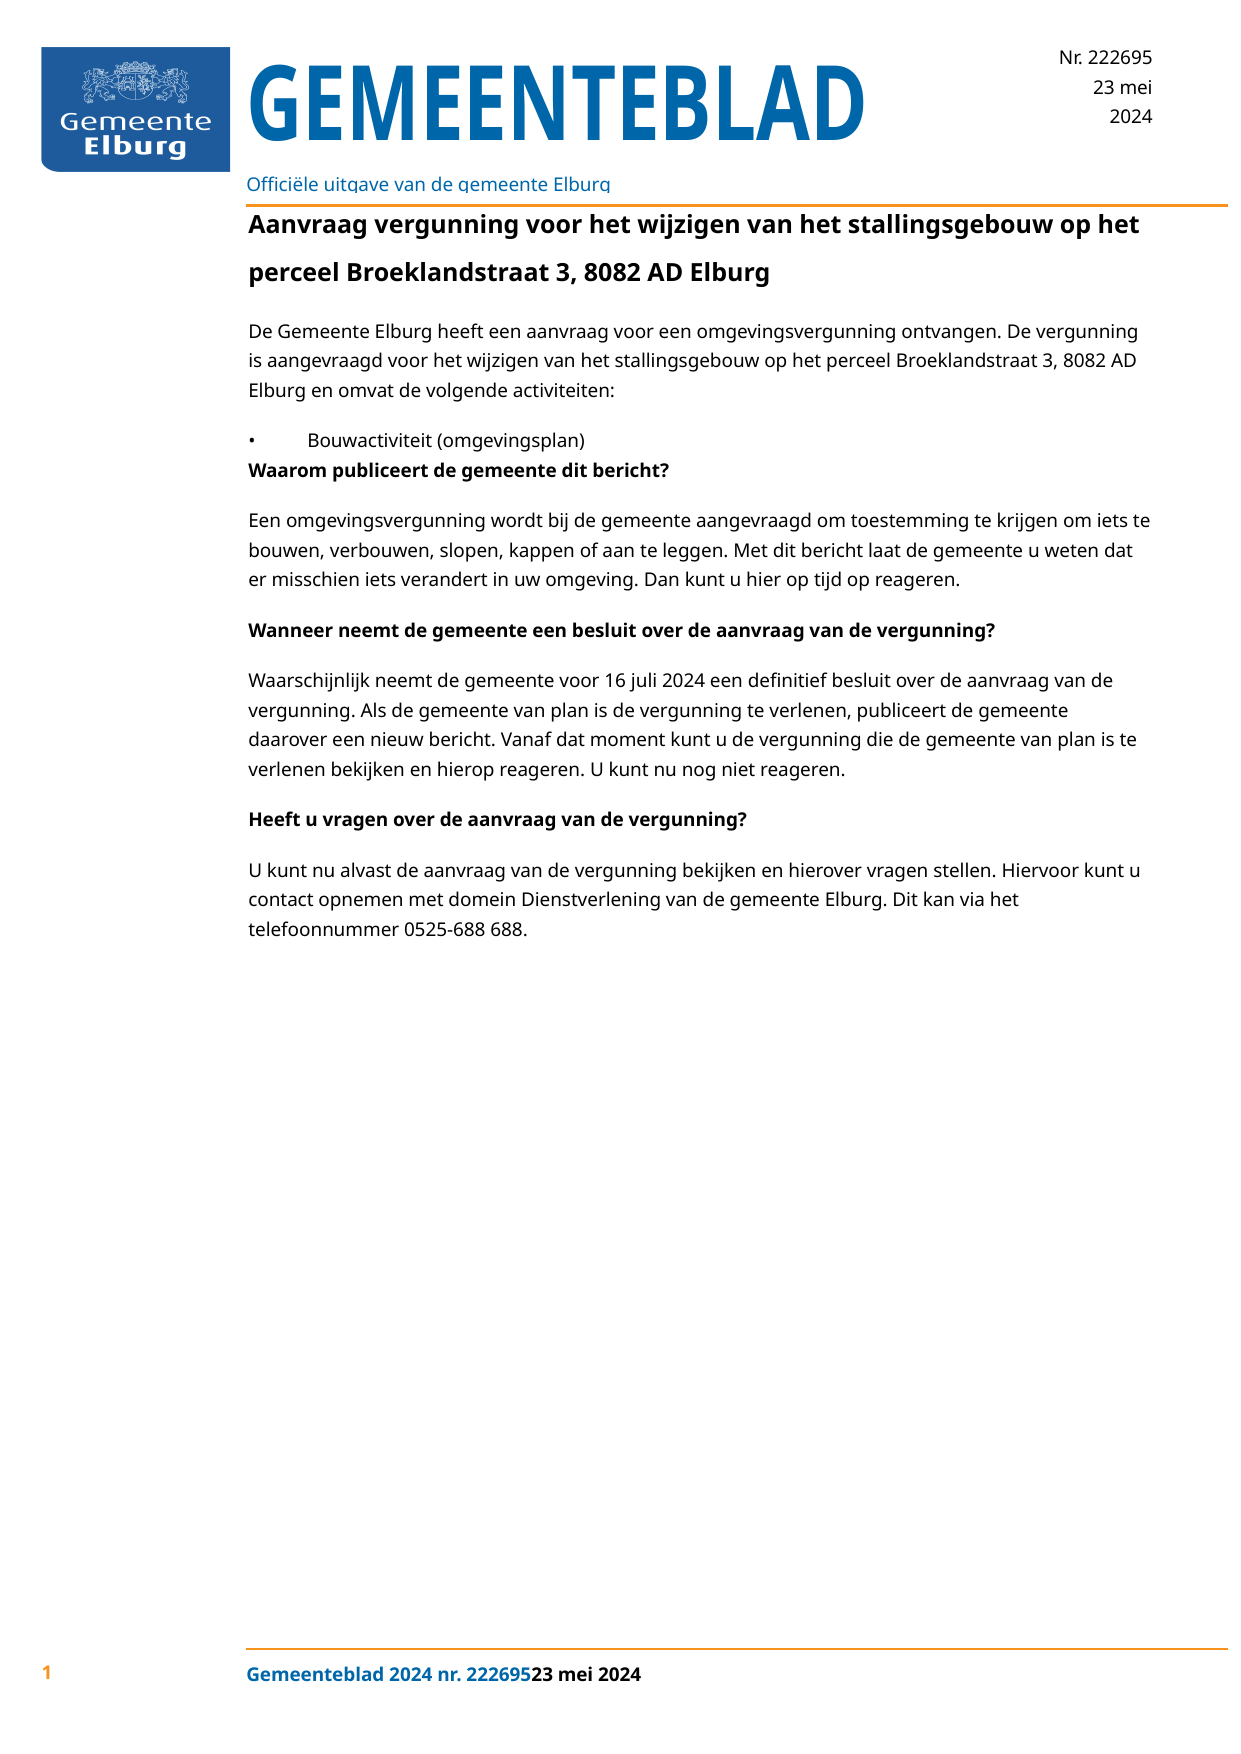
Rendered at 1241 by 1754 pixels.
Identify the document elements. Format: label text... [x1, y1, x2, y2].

text Waarom publiceert de gemeente dit bericht? [248, 457, 1152, 483]
text Wanneer neemt de gemeente een besluit over de aanvraag van de vergunning? [248, 617, 1152, 643]
text Heeft u vragen over de aanvraag van de vergunning? [248, 807, 1152, 832]
text Aanvraag vergunning voor het wijzigen van het stallingsgebouw op het perceel Broeklandstraat 3, 8082 AD Elburg [248, 207, 1152, 288]
picture [41, 47, 231, 172]
text Een omgevingsvergunning wordt bij de gemeente aangevraagd om toestemming te krijgen om iets te bouwen, verbouwen, slopen, kappen of aan te leggen. Met dit bericht laat de gemeente u weten dat er misschien iets verandert in uw omgeving. Dan kunt u hier op tijd op reageren. [248, 507, 1152, 592]
text U kunt nu alvast de aanvraag van de vergunning bekijken en hierover vragen stellen. Hiervoor kunt u contact opnemen met domein Dienstverlening van de gemeente Elburg. Dit kan via het telefoonnummer 0525-688 688. [248, 857, 1152, 942]
text De Gemeente Elburg heeft een aanvraag voor een omgevingsvergunning ontvangen. De vergunning is aangevraagd voor het wijzigen van het stallingsgebouw op het perceel Broeklandstraat 3, 8082 AD Elburg en omvat de volgende activiteiten: [248, 318, 1152, 403]
list Bouwactiviteit (omgevingsplan) [248, 427, 1152, 453]
text Waarschijnlijk neemt de gemeente voor 16 juli 2024 een definitief besluit over de aanvraag van de vergunning. Als de gemeente van plan is de vergunning te verlenen, publiceert de gemeente daarover een nieuw bericht. Vanaf dat moment kunt u de vergunning die de gemeente van plan is te verlenen bekijken en hierop reageren. U kunt nu nog niet reageren. [248, 667, 1152, 782]
